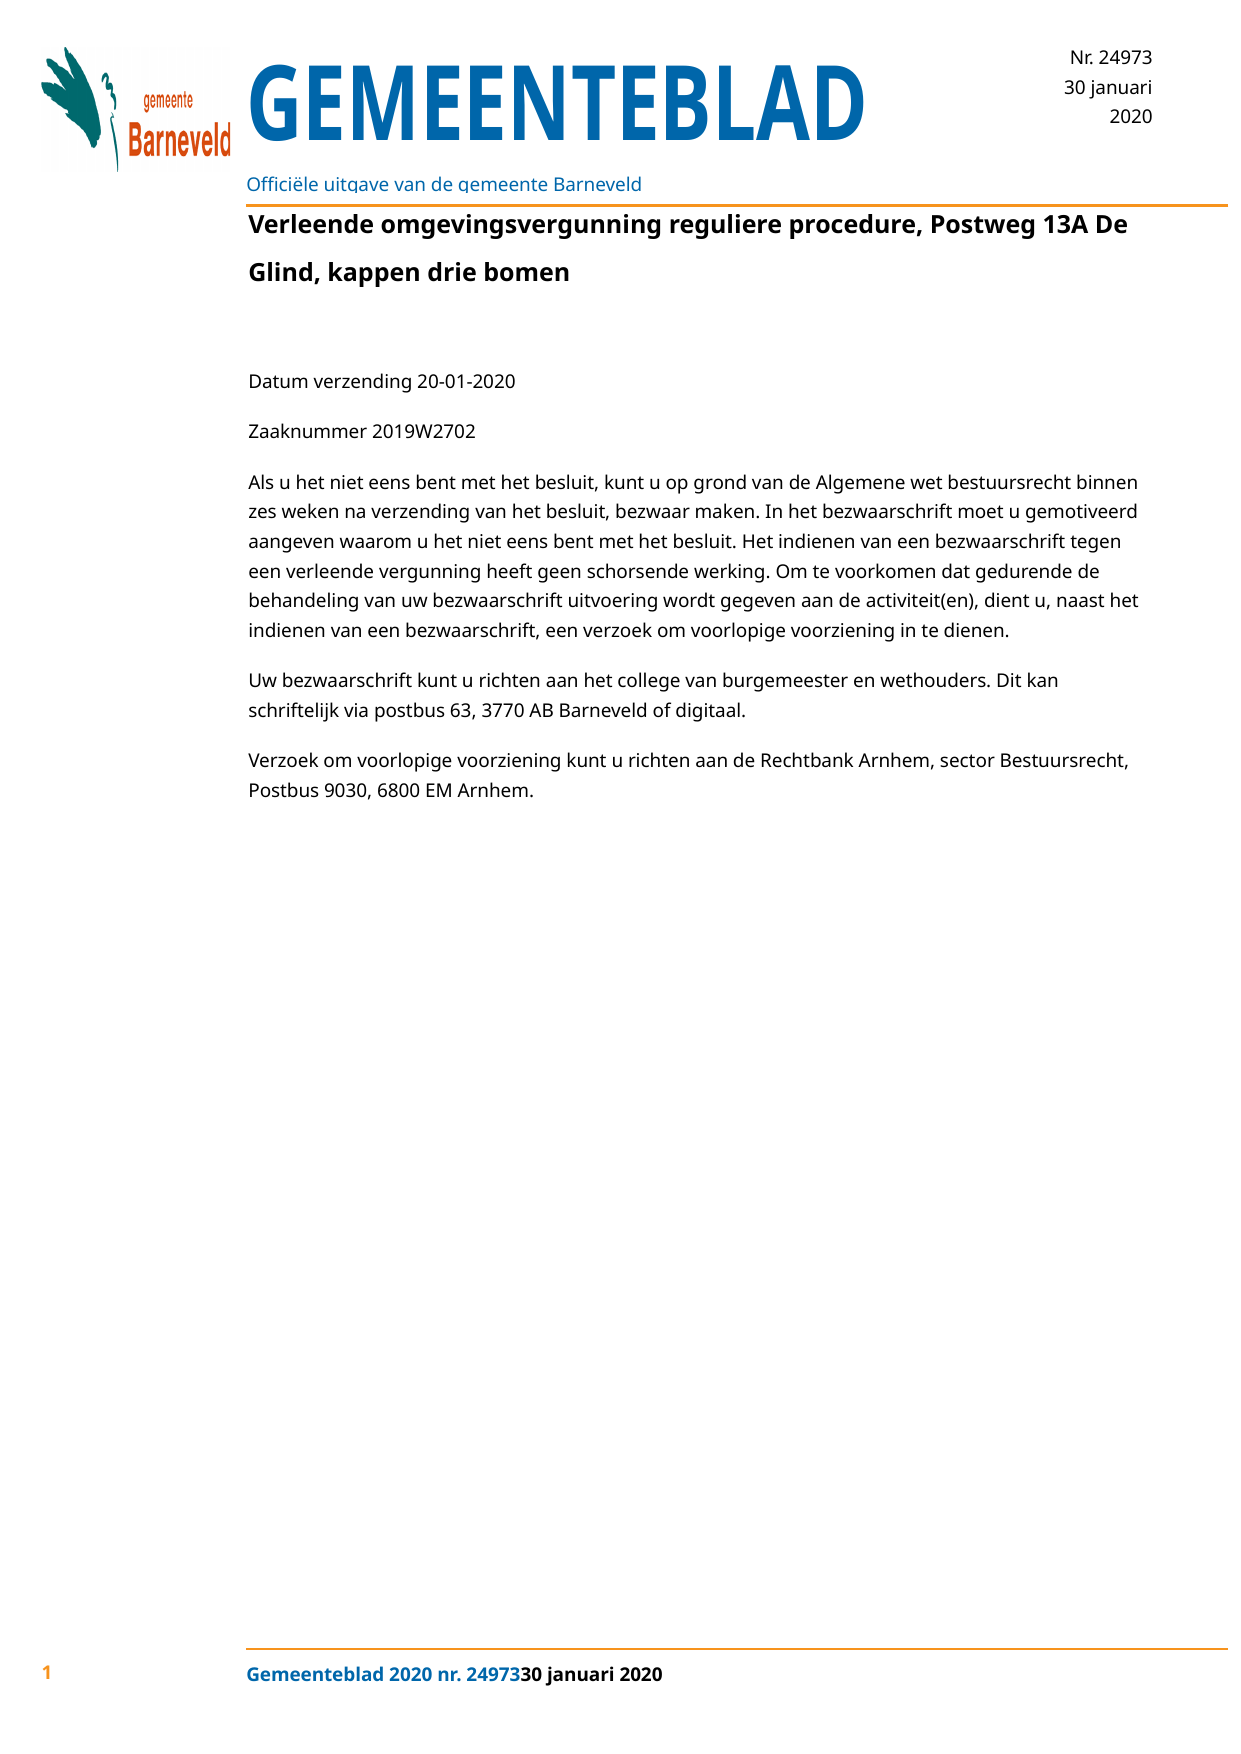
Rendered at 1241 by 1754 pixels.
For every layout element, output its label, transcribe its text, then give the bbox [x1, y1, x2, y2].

text Zaaknummer 2019W2702 [248, 419, 1152, 444]
picture [41, 47, 231, 172]
text Verleende omgevingsvergunning reguliere procedure, Postweg 13A De Glind, kappen drie bomen [248, 207, 1152, 288]
text Uw bezwaarschrift kunt u richten aan het college van burgemeester en wethouders. Dit kan schriftelijk via postbus 63, 3770 AB Barneveld of digitaal. [248, 667, 1152, 723]
text Datum verzending 20-01-2020 [248, 368, 1152, 394]
text Als u het niet eens bent met het besluit, kunt u op grond van de Algemene wet bestuursrecht binnen zes weken na verzending van het besluit, bezwaar maken. In het bezwaarschrift moet u gemotiveerd aangeven waarom u het niet eens bent met het besluit. Het indienen van een bezwaarschrift tegen een verleende vergunning heeft geen schorsende werking. Om te voorkomen dat gedurende de behandeling van uw bezwaarschrift uitvoering wordt gegeven aan de activiteit(en), dient u, naast het indienen van een bezwaarschrift, een verzoek om voorlopige voorziening in te dienen. [248, 469, 1152, 643]
text Verzoek om voorlopige voorziening kunt u richten aan de Rechtbank Arnhem, sector Bestuursrecht, Postbus 9030, 6800 EM Arnhem. [248, 747, 1152, 803]
